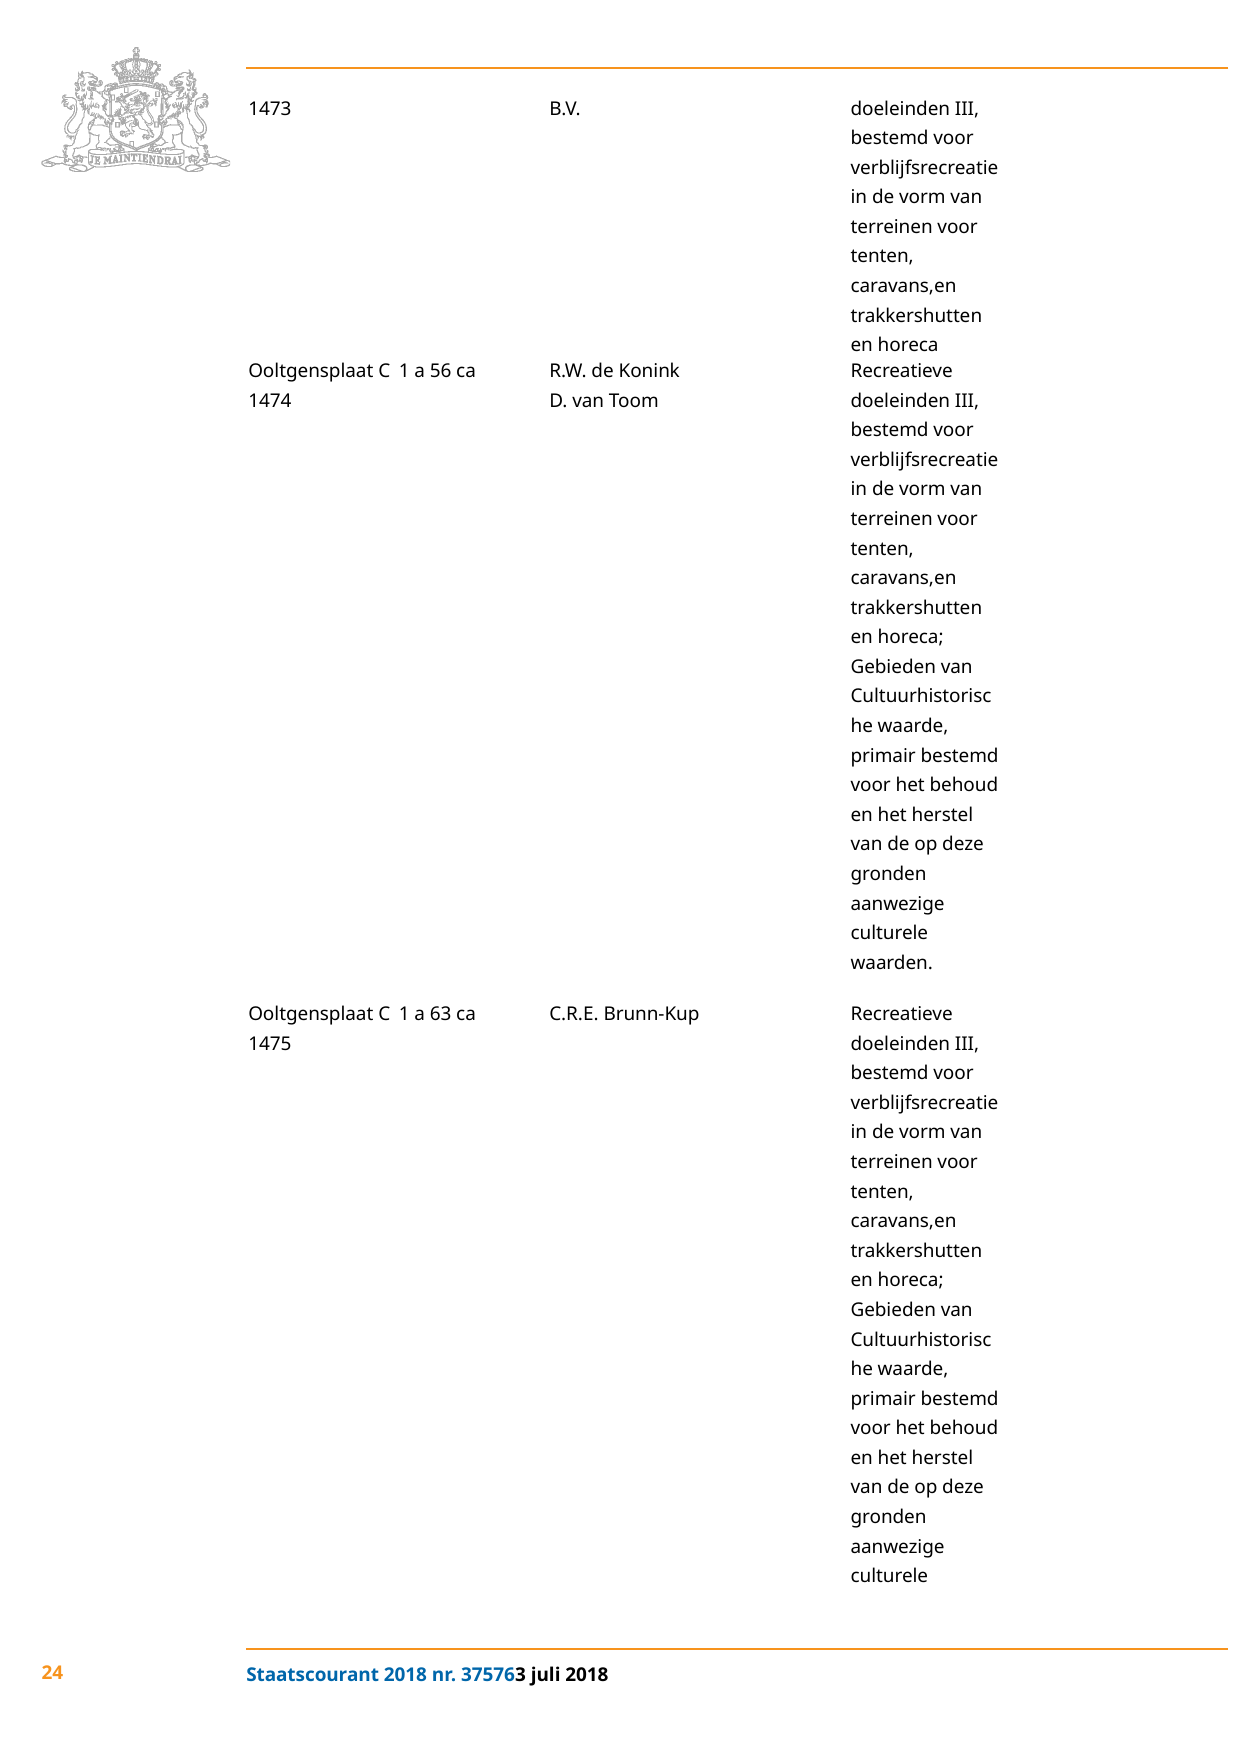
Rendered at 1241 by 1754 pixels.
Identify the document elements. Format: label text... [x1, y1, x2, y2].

table_cell [1001, 357, 1152, 974]
table_cell 1 a 56 ca [399, 357, 549, 974]
table_cell [700, 357, 850, 974]
table_cell [1001, 95, 1152, 357]
table_cell [700, 95, 850, 357]
table_cell Recreatieve doeleinden III, bestemd voor verblijfsrecreatie in de vorm van terreinen voor tenten, caravans,en trakkershutten en horeca; Gebieden van Cultuurhistorische waarde, primair bestemd voor het behoud en het herstel van de op deze gronden aanwezige culturele [850, 1000, 1001, 1588]
table_cell doeleinden III, bestemd voor verblijfsrecreatie in de vorm van terreinen voor tenten, caravans,en trakkershutten en horeca [850, 95, 1001, 357]
table_cell 1 a 63 ca [399, 1000, 549, 1588]
table_cell [248, 975, 398, 1000]
table_cell C.R.E. Brunn-Kup [549, 1000, 700, 1588]
table_cell Ooltgensplaat C 1475 [248, 1000, 398, 1588]
table_cell [1001, 1000, 1152, 1588]
table_cell Recreatieve doeleinden III, bestemd voor verblijfsrecreatie in de vorm van terreinen voor tenten, caravans,en trakkershutten en horeca; Gebieden van Cultuurhistorische waarde, primair bestemd voor het behoud en het herstel van de op deze gronden aanwezige culturele waarden. [850, 357, 1001, 974]
picture [41, 47, 231, 172]
table_cell [399, 95, 549, 357]
table_cell [700, 1000, 850, 1588]
table_cell B.V. [549, 95, 700, 357]
table_cell Ooltgensplaat C 1474 [248, 357, 398, 974]
table_cell R.W. de Konink D. van Toom [549, 357, 700, 974]
table_cell 1473 [248, 95, 398, 357]
